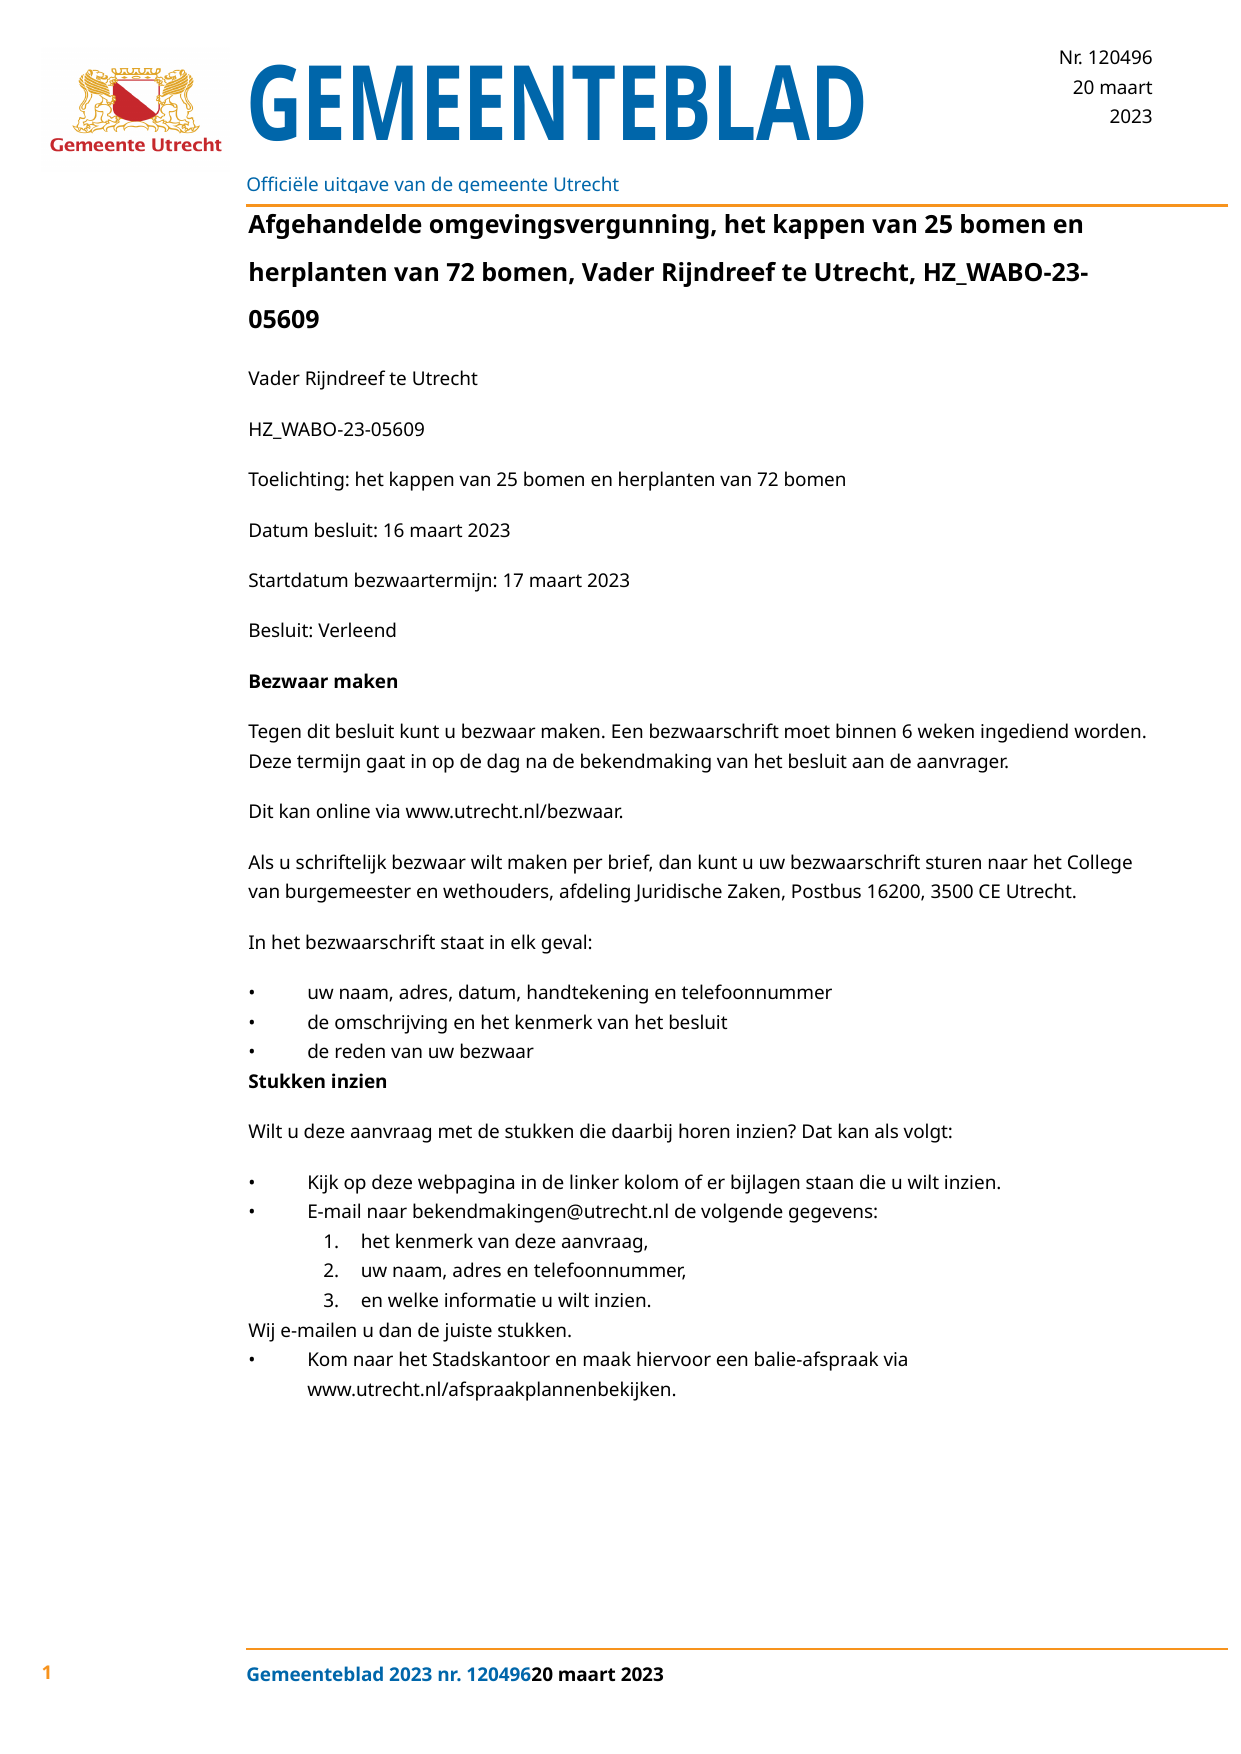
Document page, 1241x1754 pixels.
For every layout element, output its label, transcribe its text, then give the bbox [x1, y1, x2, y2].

text Datum besluit: 16 maart 2023 [248, 517, 1152, 542]
text In het bezwaarschrift staat in elk geval: [248, 929, 1152, 954]
list de omschrijving en het kenmerk van het besluit [248, 1009, 1152, 1034]
text Startdatum bezwaartermijn: 17 maart 2023 [248, 567, 1152, 593]
text Bezwaar maken [248, 668, 1152, 694]
list uw naam, adres en telefoonnummer, [323, 1258, 1152, 1283]
list de reden van uw bezwaar [248, 1038, 1152, 1064]
text Vader Rijndreef te Utrecht [248, 366, 1152, 391]
text Stukken inzien [248, 1068, 1152, 1094]
text HZ_WABO-23-05609 [248, 416, 1152, 442]
text Wilt u deze aanvraag met de stukken die daarbij horen inzien? Dat kan als volgt: [248, 1118, 1152, 1144]
picture [41, 47, 231, 172]
text Dit kan online via www.utrecht.nl/bezwaar. [248, 798, 1152, 824]
text Toelichting: het kappen van 25 bomen en herplanten van 72 bomen [248, 466, 1152, 492]
text Wij e-mailen u dan de juiste stukken. [248, 1317, 1152, 1342]
list Kom naar het Stadskantoor en maak hiervoor een balie-afspraak via www.utrecht.nl/afspraakplannenbekijken. [248, 1346, 1152, 1402]
list het kenmerk van deze aanvraag, [323, 1228, 1152, 1254]
text Tegen dit besluit kunt u bezwaar maken. Een bezwaarschrift moet binnen 6 weken ingediend worden. Deze termijn gaat in op de dag na de bekendmaking van het besluit aan de aanvrager. [248, 718, 1152, 774]
list E-mail naar bekendmakingen@utrecht.nl de volgende gegevens: [248, 1198, 1152, 1224]
text Afgehandelde omgevingsvergunning, het kappen van 25 bomen en herplanten van 72 bomen, Vader Rijndreef te Utrecht, HZ_WABO-23-05609 [248, 207, 1152, 336]
text Besluit: Verleend [248, 618, 1152, 643]
list en welke informatie u wilt inzien. [323, 1287, 1152, 1313]
list Kijk op deze webpagina in de linker kolom of er bijlagen staan die u wilt inzien. [248, 1169, 1152, 1194]
list uw naam, adres, datum, handtekening en telefoonnummer [248, 979, 1152, 1005]
text Als u schriftelijk bezwaar wilt maken per brief, dan kunt u uw bezwaarschrift sturen naar het College van burgemeester en wethouders, afdeling Juridische Zaken, Postbus 16200, 3500 CE Utrecht. [248, 849, 1152, 904]
